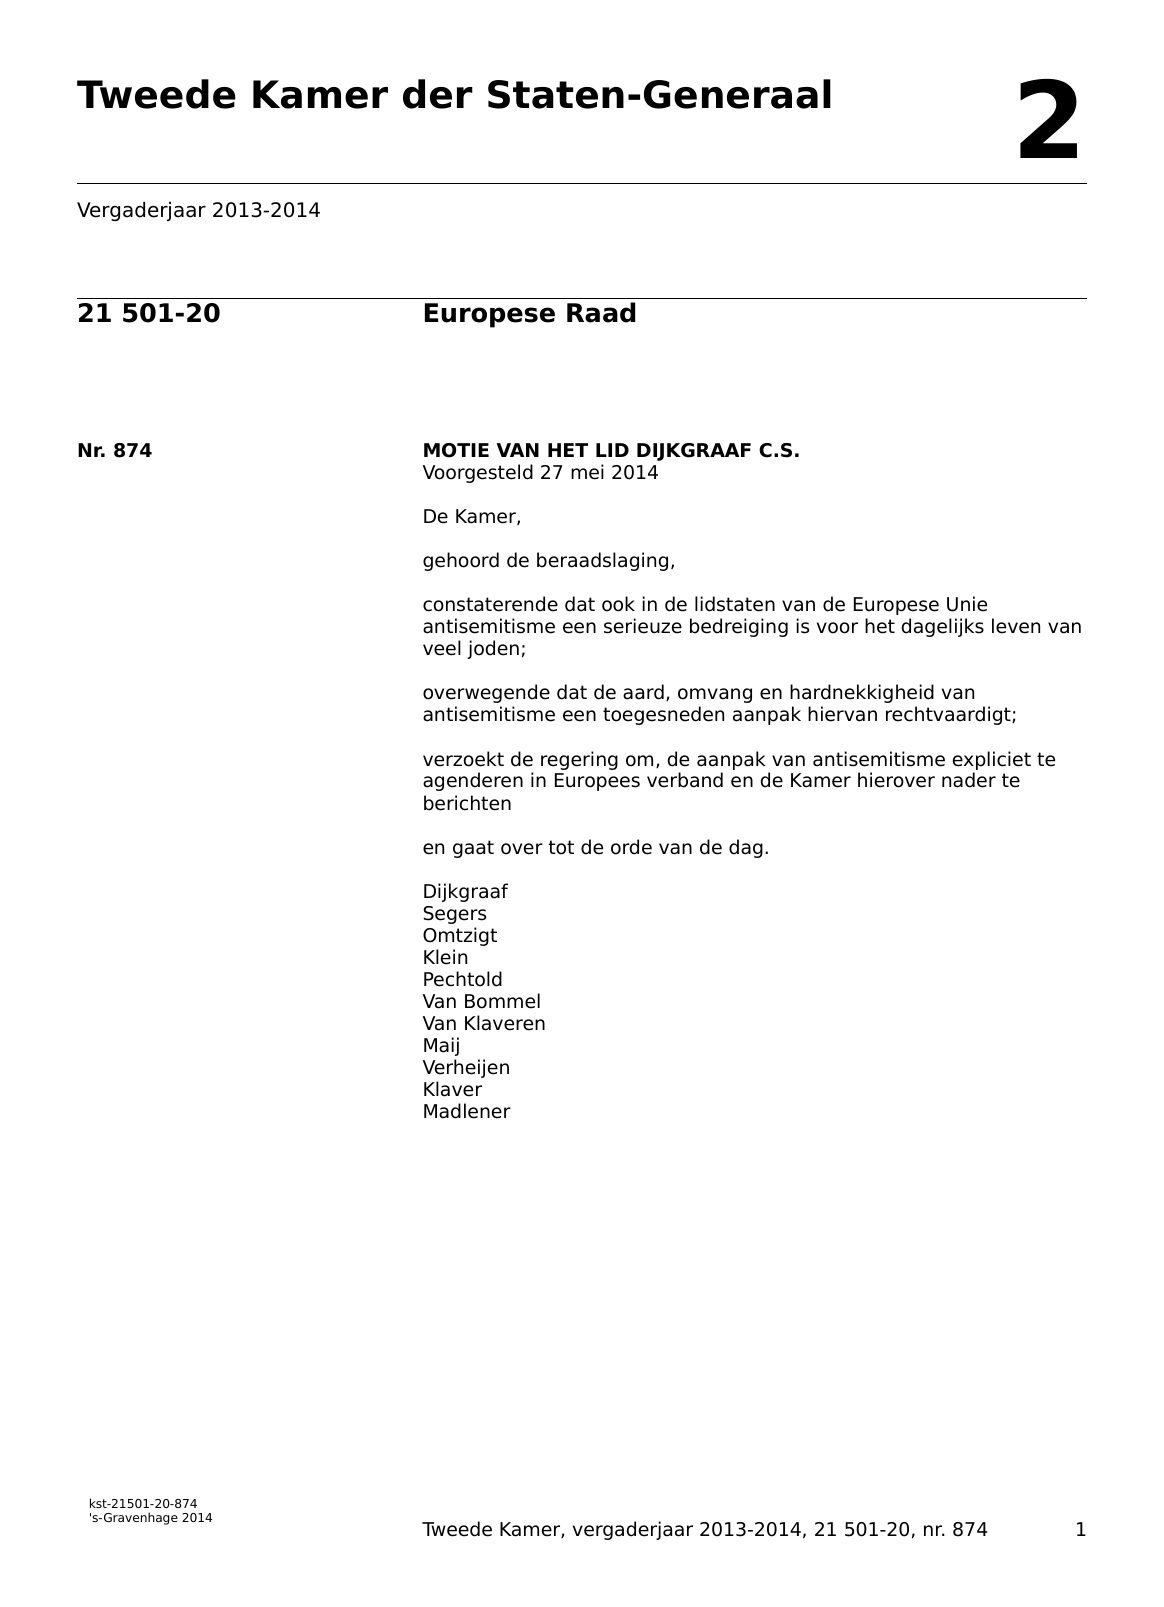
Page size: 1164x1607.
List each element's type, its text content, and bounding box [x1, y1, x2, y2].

text verzoekt de regering om, de aanpak van antisemitisme expliciet te agenderen in Europees verband en de Kamer hierover nader te berichten [422, 748, 1087, 814]
text kst-21501-20-874 [88, 1497, 323, 1511]
table_header Tweede Kamer der Staten-Generaal [77, 59, 886, 183]
text Voorgesteld 27 mei 2014 [422, 462, 1087, 484]
text Pechtold [422, 969, 1087, 991]
subtitle 21 501-20 Europese Raad [77, 299, 1087, 329]
text Dijkgraaf [422, 881, 1087, 903]
table_header 2 [886, 59, 1087, 183]
text 's-Gravenhage 2014 [88, 1511, 323, 1525]
text Verheijen [422, 1057, 1087, 1078]
text De Kamer, [422, 506, 1087, 528]
text Segers [422, 903, 1087, 925]
text Maij [422, 1034, 1087, 1057]
text Madlener [422, 1101, 1087, 1122]
text overwegende dat de aard, omvang en hardnekkigheid van antisemitisme een toegesneden aanpak hiervan rechtvaardigt; [422, 682, 1087, 726]
subtitle Nr. 874 MOTIE VAN HET LID DIJKGRAAF C.S. [77, 440, 1087, 462]
text constaterende dat ook in de lidstaten van de Europese Unie antisemitisme een serieuze bedreiging is voor het dagelijks leven van veel joden; [422, 594, 1087, 660]
text Van Bommel [422, 991, 1087, 1013]
text gehoord de beraadslaging, [422, 550, 1087, 572]
text en gaat over tot de orde van de dag. [422, 837, 1087, 858]
text Klaver [422, 1078, 1087, 1101]
text Omtzigt [422, 925, 1087, 947]
text Van Klaveren [422, 1013, 1087, 1034]
text Klein [422, 947, 1087, 969]
table_cell Vergaderjaar 2013-2014 [77, 184, 1087, 298]
